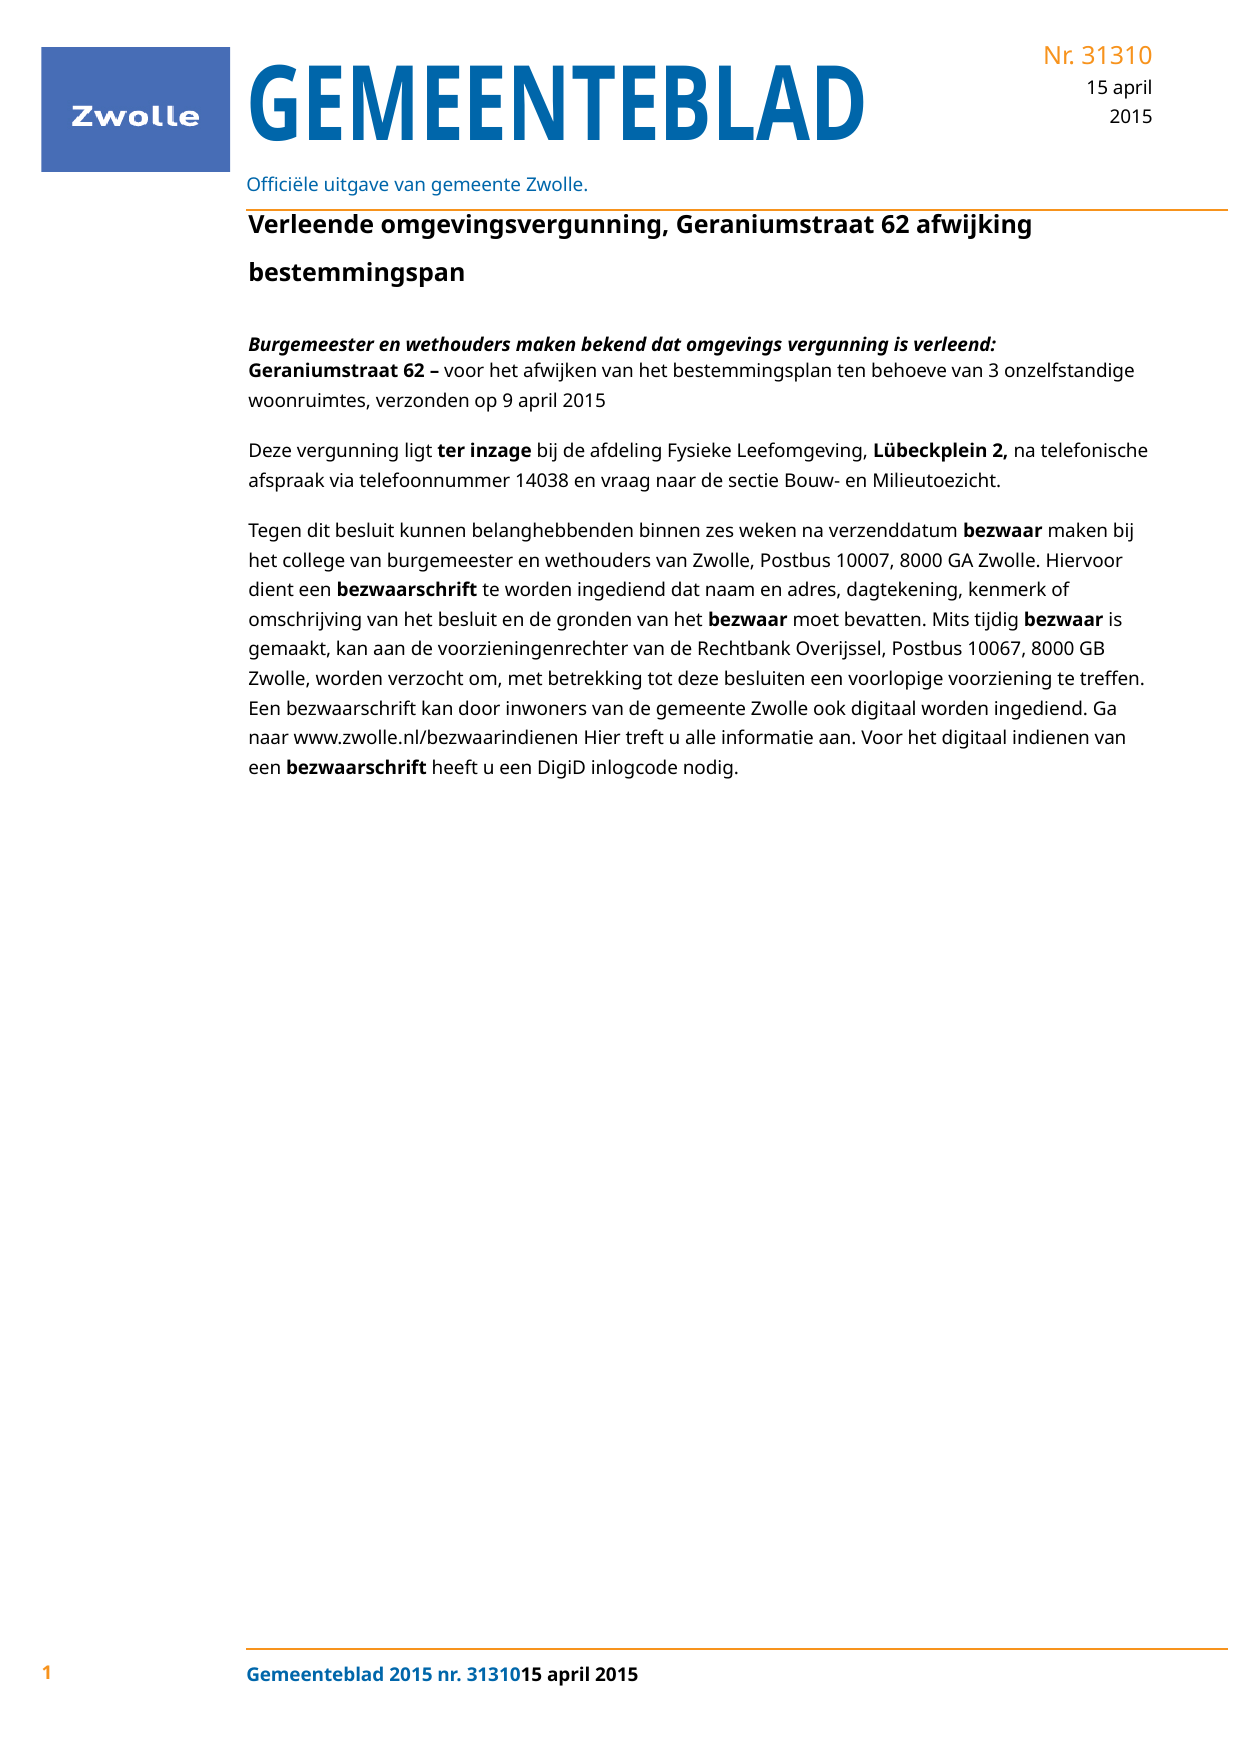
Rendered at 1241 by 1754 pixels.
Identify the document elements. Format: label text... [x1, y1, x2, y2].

text Deze vergunning ligt ter inzage bij de afdeling Fysieke Leefomgeving, Lübeckplein 2, na telefonische afspraak via telefoonnummer 14038 en vraag naar de sectie Bouw- en Milieutoezicht. [248, 437, 1152, 492]
text Verleende omgevingsvergunning, Geraniumstraat 62 afwijking bestemmingspan [248, 211, 1152, 288]
text Tegen dit besluit kunnen belanghebbenden binnen zes weken na verzenddatum bezwaar maken bij het college van burgemeester en wethouders van Zwolle, Postbus 10007, 8000 GA Zwolle. Hiervoor dient een bezwaarschrift te worden ingediend dat naam en adres, dagtekening, kenmerk of omschrijving van het besluit en de gronden van het bezwaar moet bevatten. Mits tijdig bezwaar is gemaakt, kan aan de voorzieningenrechter van de Rechtbank Overijssel, Postbus 10067, 8000 GB Zwolle, worden verzocht om, met betrekking tot deze besluiten een voorlopige voorziening te treffen. Een bezwaarschrift kan door inwoners van de gemeente Zwolle ook digitaal worden ingediend. Ga naar www.zwolle.nl/bezwaarindienen Hier treft u alle informatie aan. Voor het digitaal indienen van een bezwaarschrift heeft u een DigiD inlogcode nodig. [248, 517, 1152, 779]
picture [41, 47, 231, 172]
text Geraniumstraat 62 – voor het afwijken van het bestemmingsplan ten behoeve van 3 onzelfstandige woonruimtes, verzonden op 9 april 2015 [248, 357, 1152, 412]
text Burgemeester en wethouders maken bekend dat omgevings vergunning is verleend: [248, 331, 1152, 357]
